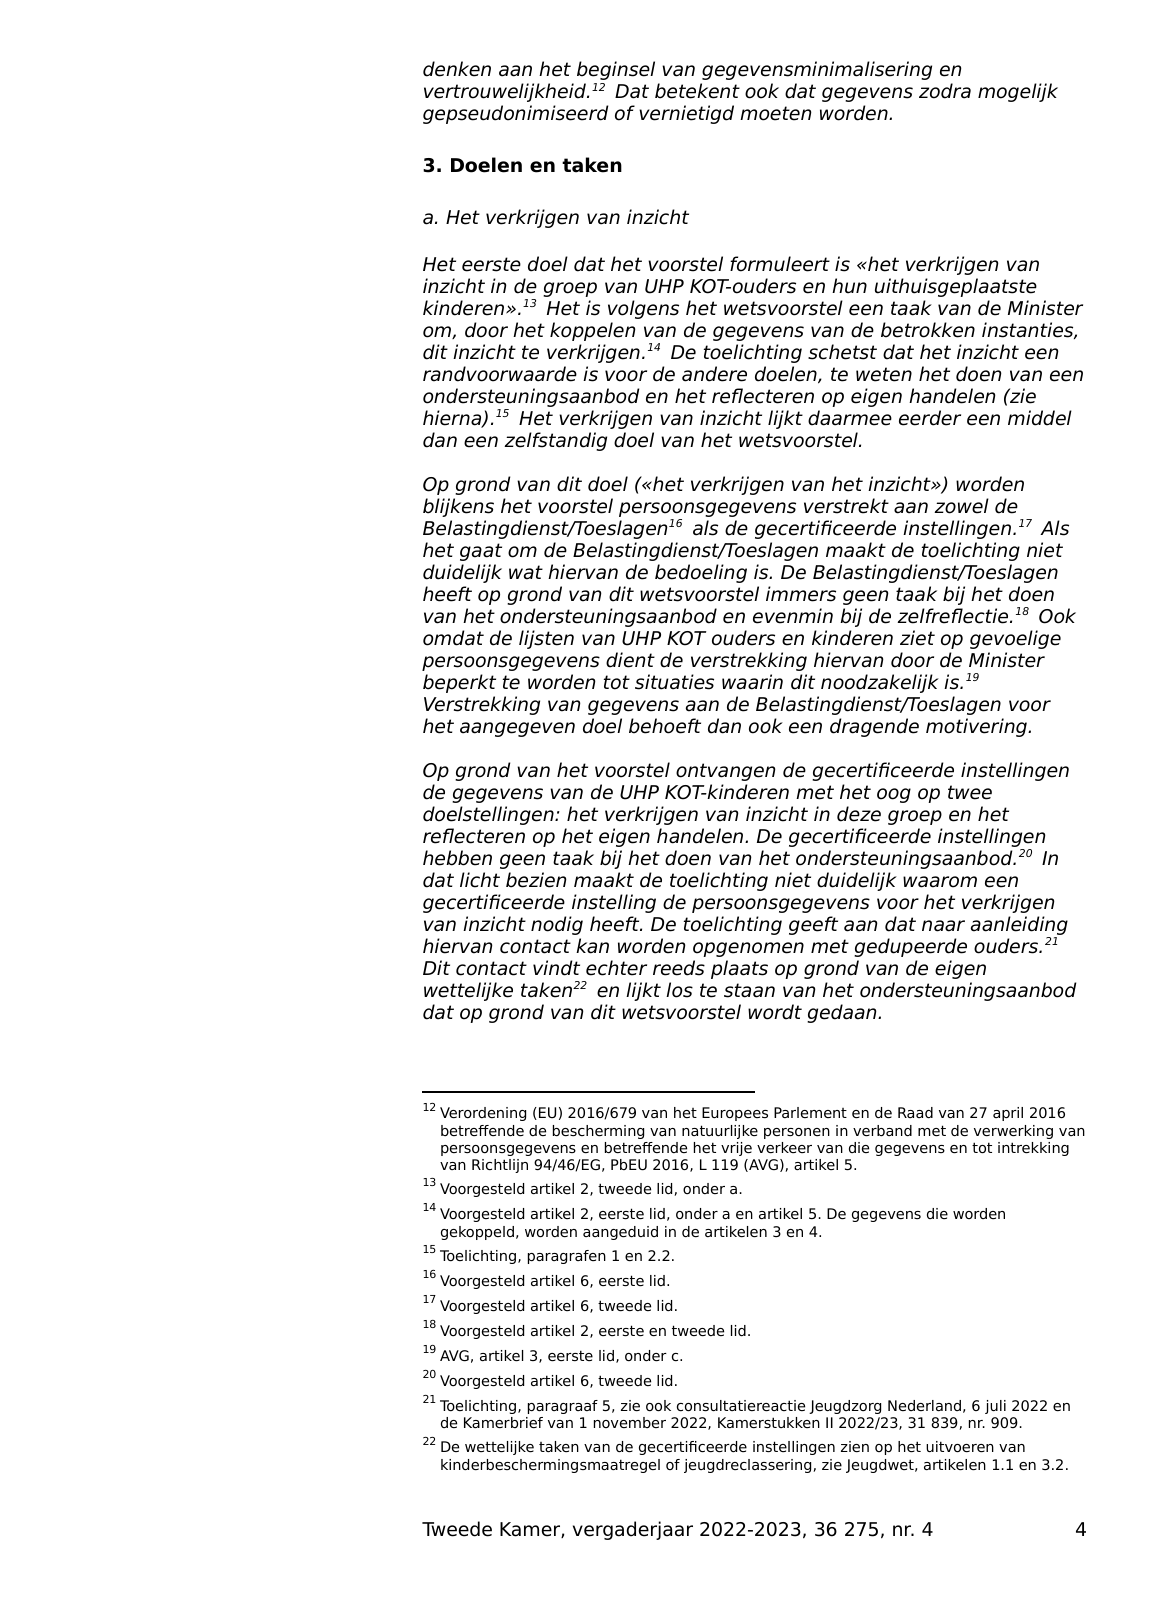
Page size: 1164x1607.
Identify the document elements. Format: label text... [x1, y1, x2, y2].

text Voorgesteld artikel 2, eerste lid, onder a en artikel 5. De gegevens die worden gekoppeld, worden aangeduid in de artikelen 3 en 4. [422, 1202, 1087, 1241]
text Verordening (EU) 2016/679 van het Europees Parlement en de Raad van 27 april 2016 betreffende de bescherming van natuurlijke personen in verband met de verwerking van persoonsgegevens en betreffende het vrije verkeer van die gegevens en tot intrekking van Richtlijn 94/46/EG, PbEU 2016, L 119 (AVG), artikel 5. [422, 1101, 1087, 1174]
text Op grond van het voorstel ontvangen de gecertificeerde instellingen de gegevens van de UHP KOT-kinderen met het oog op twee doelstellingen: het verkrijgen van inzicht in deze groep en het reflecteren op het eigen handelen. De gecertificeerde instellingen hebben geen taak bij het doen van het ondersteuningsaanbod. In dat licht bezien maakt de toelichting niet duidelijk waarom een gecertificeerde instelling de persoonsgegevens voor het verkrijgen van inzicht nodig heeft. De toelichting geeft aan dat naar aanleiding hiervan contact kan worden opgenomen met gedupeerde ouders. Dit contact vindt echter reeds plaats op grond van de eigen wettelijke taken en lijkt los te staan van het ondersteuningsaanbod dat op grond van dit wetsvoorstel wordt gedaan. [422, 760, 1087, 1024]
text Voorgesteld artikel 2, tweede lid, onder a. [422, 1177, 1087, 1199]
text AVG, artikel 3, eerste lid, onder c. [422, 1343, 1087, 1366]
text Voorgesteld artikel 6, tweede lid. [422, 1293, 1087, 1316]
text De wettelijke taken van de gecertificeerde instellingen zien op het uitvoeren van kinderbeschermingsmaatregel of jeugdreclassering, zie Jeugdwet, artikelen 1.1 en 3.2. [422, 1435, 1087, 1474]
subtitle 3. Doelen en taken [422, 155, 1087, 177]
text Voorgesteld artikel 2, eerste en tweede lid. [422, 1318, 1087, 1341]
text Toelichting, paragraaf 5, zie ook consultatiereactie Jeugdzorg Nederland, 6 juli 2022 en de Kamerbrief van 1 november 2022, Kamerstukken II 2022/23, 31 839, nr. 909. [422, 1393, 1087, 1432]
text Op grond van dit doel («het verkrijgen van het inzicht») worden blijkens het voorstel persoonsgegevens verstrekt aan zowel de Belastingdienst/Toeslagen als de gecertificeerde instellingen. Als het gaat om de Belastingdienst/Toeslagen maakt de toelichting niet duidelijk wat hiervan de bedoeling is. De Belastingdienst/Toeslagen heeft op grond van dit wetsvoorstel immers geen taak bij het doen van het ondersteuningsaanbod en evenmin bij de zelfreflectie. Ook omdat de lijsten van UHP KOT ouders en kinderen ziet op gevoelige persoonsgegevens dient de verstrekking hiervan door de Minister beperkt te worden tot situaties waarin dit noodzakelijk is. Verstrekking van gegevens aan de Belastingdienst/Toeslagen voor het aangegeven doel behoeft dan ook een dragende motivering. [422, 474, 1087, 738]
text Het eerste doel dat het voorstel formuleert is «het verkrijgen van inzicht in de groep van UHP KOT-ouders en hun uithuisgeplaatste kinderen». Het is volgens het wetsvoorstel een taak van de Minister om, door het koppelen van de gegevens van de betrokken instanties, dit inzicht te verkrijgen. De toelichting schetst dat het inzicht een randvoorwaarde is voor de andere doelen, te weten het doen van een ondersteuningsaanbod en het reflecteren op eigen handelen (zie hierna). Het verkrijgen van inzicht lijkt daarmee eerder een middel dan een zelfstandig doel van het wetsvoorstel. [422, 254, 1087, 452]
subtitle a. Het verkrijgen van inzicht [422, 207, 1087, 229]
text Voorgesteld artikel 6, tweede lid. [422, 1368, 1087, 1391]
text Toelichting, paragrafen 1 en 2.2. [422, 1243, 1087, 1266]
text Voorgesteld artikel 6, eerste lid. [422, 1268, 1087, 1291]
text denken aan het beginsel van gegevensminimalisering en vertrouwelijkheid. Dat betekent ook dat gegevens zodra mogelijk gepseudonimiseerd of vernietigd moeten worden. [422, 59, 1087, 125]
